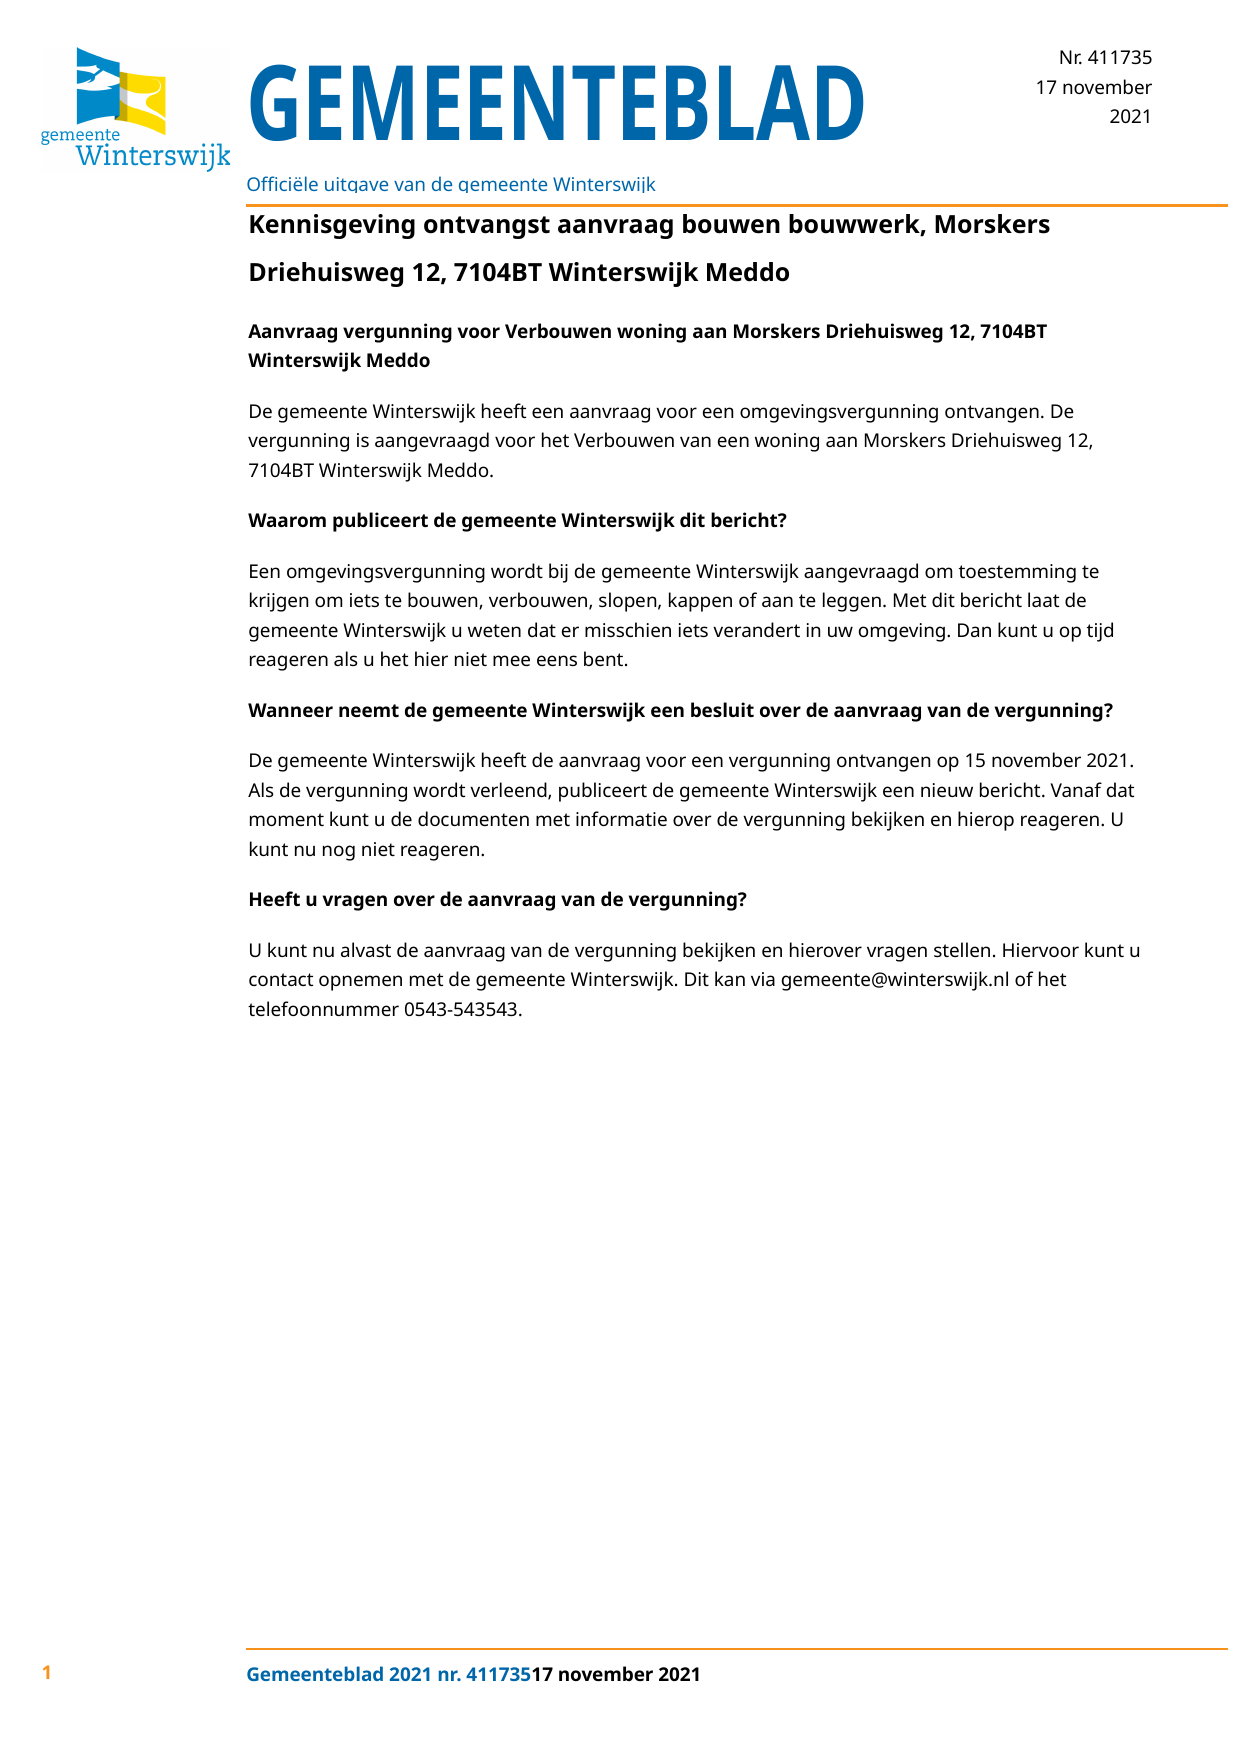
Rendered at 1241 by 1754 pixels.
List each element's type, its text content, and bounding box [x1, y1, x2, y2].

text Aanvraag vergunning voor Verbouwen woning aan Morskers Driehuisweg 12, 7104BT Winterswijk Meddo [248, 318, 1152, 373]
text De gemeente Winterswijk heeft een aanvraag voor een omgevingsvergunning ontvangen. De vergunning is aangevraagd voor het Verbouwen van een woning aan Morskers Driehuisweg 12, 7104BT Winterswijk Meddo. [248, 398, 1152, 483]
text De gemeente Winterswijk heeft de aanvraag voor een vergunning ontvangen op 15 november 2021. Als de vergunning wordt verleend, publiceert de gemeente Winterswijk een nieuw bericht. Vanaf dat moment kunt u de documenten met informatie over de vergunning bekijken en hierop reageren. U kunt nu nog niet reageren. [248, 747, 1152, 862]
text U kunt nu alvast de aanvraag van de vergunning bekijken en hierover vragen stellen. Hiervoor kunt u contact opnemen met de gemeente Winterswijk. Dit kan via gemeente@winterswijk.nl of het telefoonnummer 0543-543543. [248, 937, 1152, 1022]
picture [41, 47, 231, 172]
text Wanneer neemt de gemeente Winterswijk een besluit over de aanvraag van de vergunning? [248, 697, 1152, 723]
text Heeft u vragen over de aanvraag van de vergunning? [248, 887, 1152, 912]
text Kennisgeving ontvangst aanvraag bouwen bouwwerk, Morskers Driehuisweg 12, 7104BT Winterswijk Meddo [248, 207, 1152, 288]
picture [225, 153, 231, 162]
text Waarom publiceert de gemeente Winterswijk dit bericht? [248, 507, 1152, 533]
text Een omgevingsvergunning wordt bij de gemeente Winterswijk aangevraagd om toestemming te krijgen om iets te bouwen, verbouwen, slopen, kappen of aan te leggen. Met dit bericht laat de gemeente Winterswijk u weten dat er misschien iets verandert in uw omgeving. Dan kunt u op tijd reageren als u het hier niet mee eens bent. [248, 558, 1152, 672]
